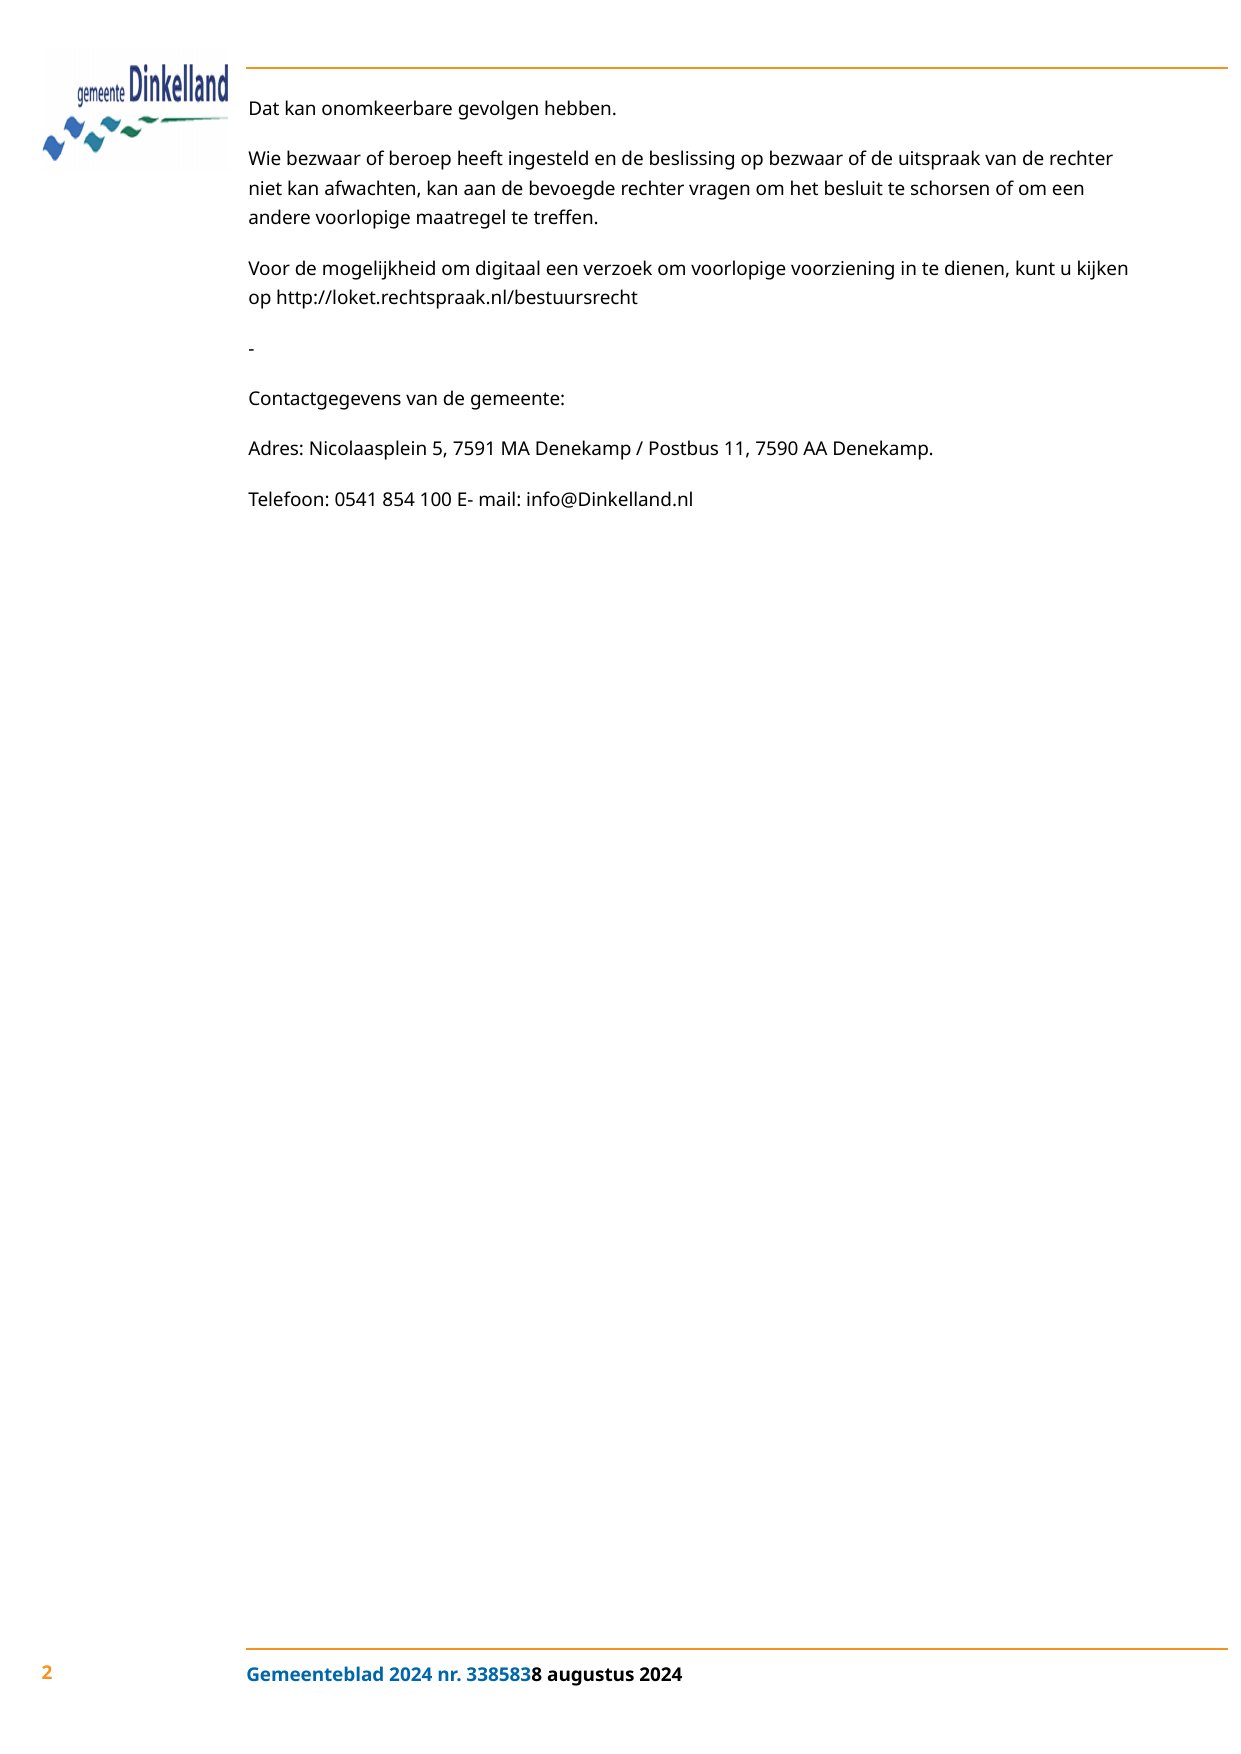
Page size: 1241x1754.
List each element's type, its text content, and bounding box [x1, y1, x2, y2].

text Dat kan onomkeerbare gevolgen hebben. [248, 95, 1152, 121]
picture [41, 47, 231, 172]
text Adres: Nicolaasplein 5, 7591 MA Denekamp / Postbus 11, 7590 AA Denekamp. [248, 436, 1152, 461]
text Wie bezwaar of beroep heeft ingesteld en de beslissing op bezwaar of de uitspraak van de rechter niet kan afwachten, kan aan de bevoegde rechter vragen om het besluit te schorsen of om een andere voorlopige maatregel te treffen. [248, 145, 1152, 230]
text - [248, 335, 1152, 361]
text Voor de mogelijkheid om digitaal een verzoek om voorlopige voorziening in te dienen, kunt u kijken op http://loket.rechtspraak.nl/bestuursrecht [248, 255, 1152, 310]
text Contactgegevens van de gemeente: [248, 385, 1152, 411]
text Telefoon: 0541 854 100 E- mail: info@Dinkelland.nl [248, 486, 1152, 512]
